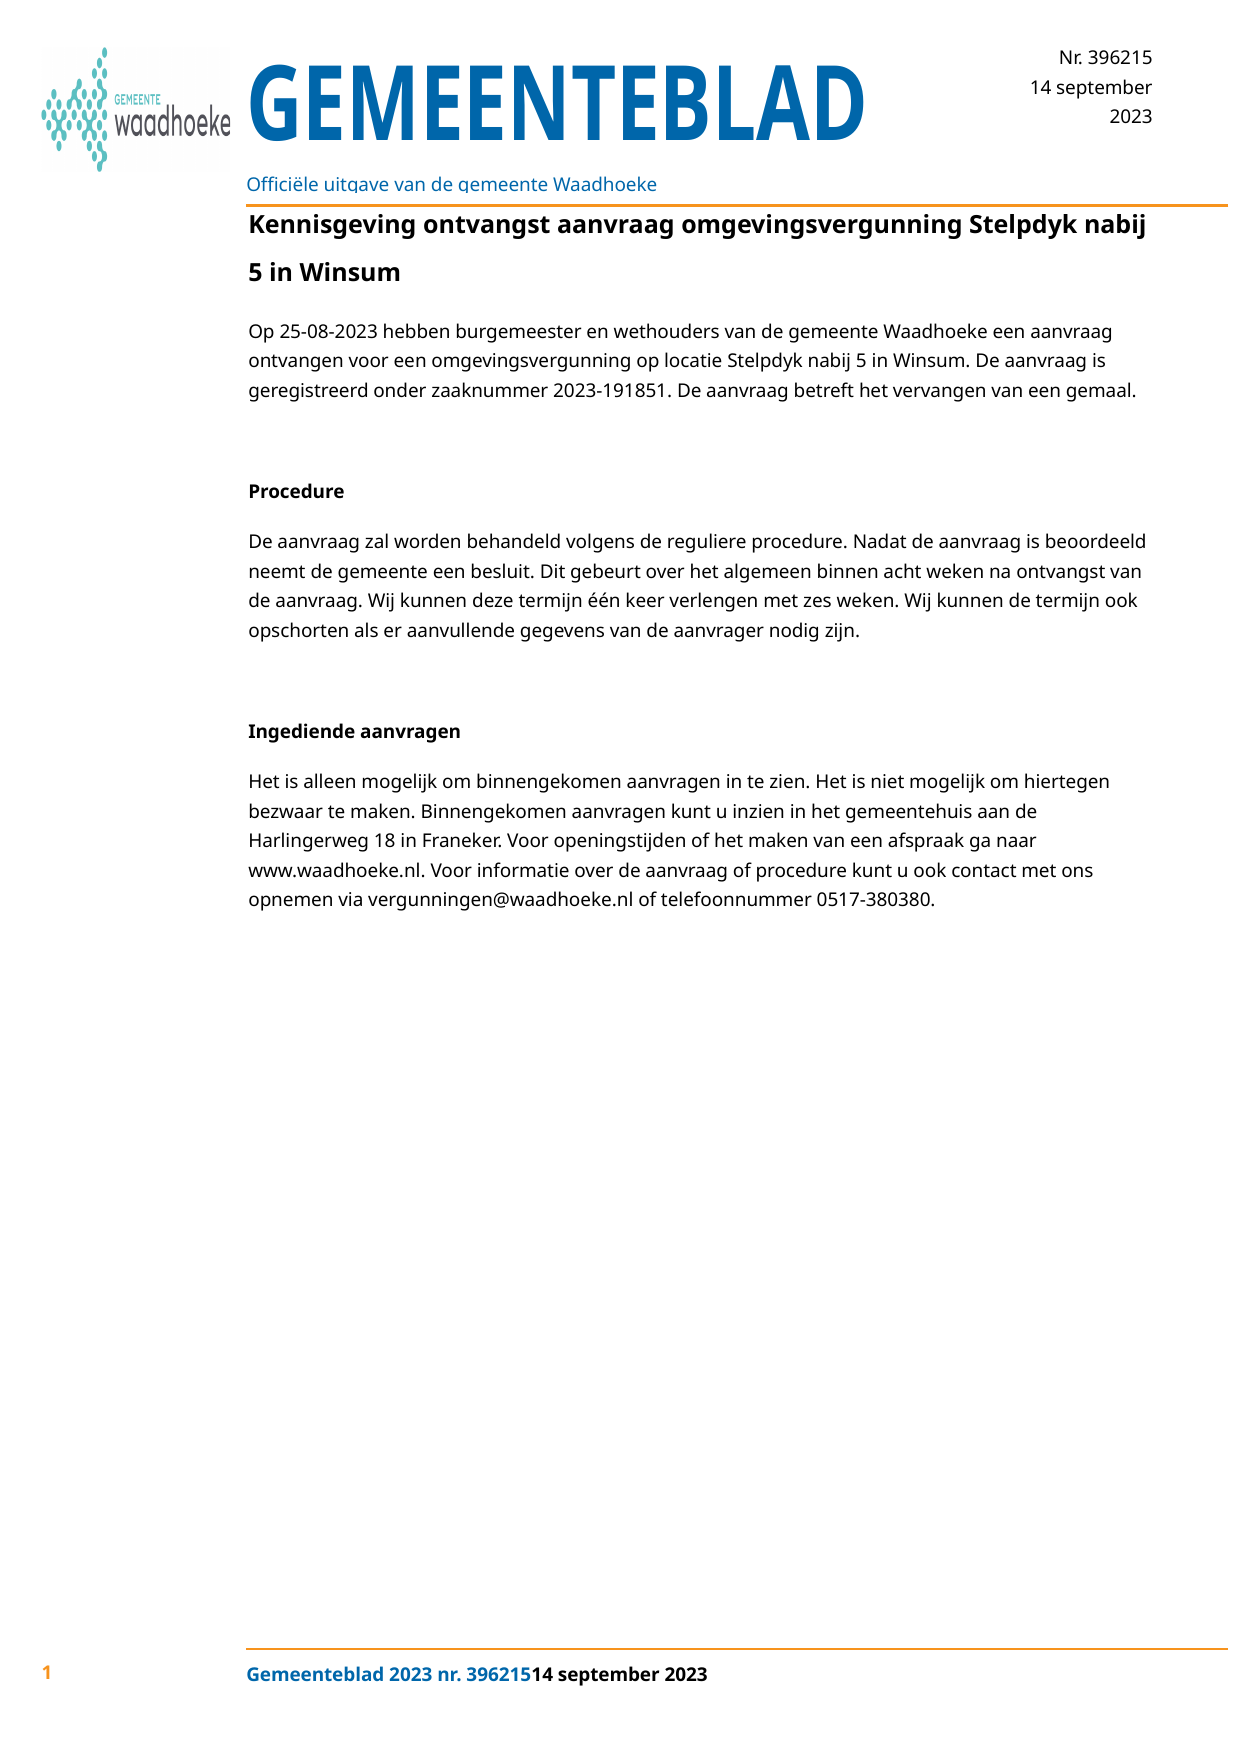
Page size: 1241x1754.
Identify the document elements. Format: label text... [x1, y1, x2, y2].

text Op 25-08-2023 hebben burgemeester en wethouders van de gemeente Waadhoeke een aanvraag ontvangen voor een omgevingsvergunning op locatie Stelpdyk nabij 5 in Winsum. De aanvraag is geregistreerd onder zaaknummer 2023-191851. De aanvraag betreft het vervangen van een gemaal. [248, 318, 1152, 403]
text Kennisgeving ontvangst aanvraag omgevingsvergunning Stelpdyk nabij 5 in Winsum [248, 207, 1152, 288]
text Het is alleen mogelijk om binnengekomen aanvragen in te zien. Het is niet mogelijk om hiertegen bezwaar te maken. Binnengekomen aanvragen kunt u inzien in het gemeentehuis aan de Harlingerweg 18 in Franeker. Voor openingstijden of het maken van een afspraak ga naar www.waadhoeke.nl. Voor informatie over de aanvraag of procedure kunt u ook contact met ons opnemen via vergunningen@waadhoeke.nl of telefoonnummer 0517-380380. [248, 768, 1152, 912]
picture [41, 47, 231, 172]
text Ingediende aanvragen [248, 718, 1152, 744]
text Procedure [248, 478, 1152, 504]
text De aanvraag zal worden behandeld volgens de reguliere procedure. Nadat de aanvraag is beoordeeld neemt de gemeente een besluit. Dit gebeurt over het algemeen binnen acht weken na ontvangst van de aanvraag. Wij kunnen deze termijn één keer verlengen met zes weken. Wij kunnen de termijn ook opschorten als er aanvullende gegevens van de aanvrager nodig zijn. [248, 528, 1152, 643]
